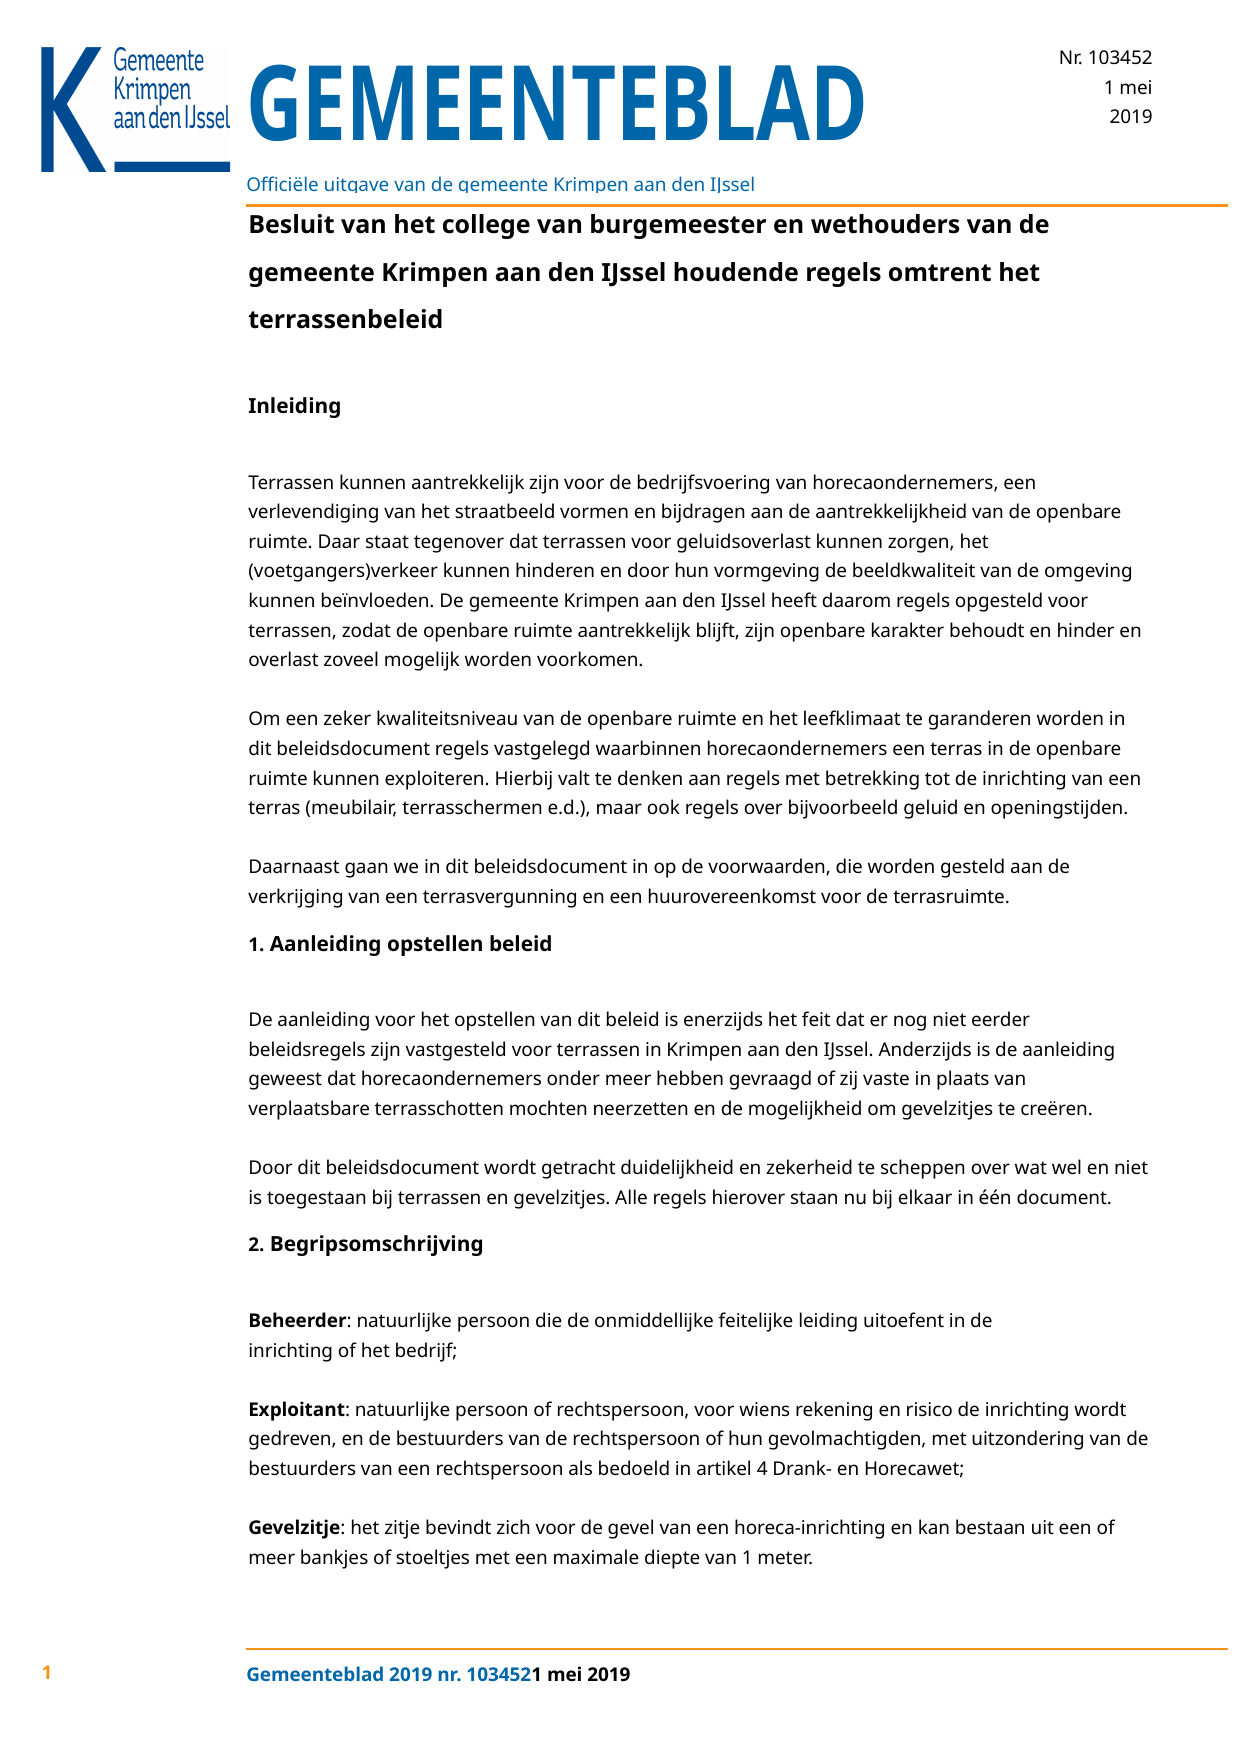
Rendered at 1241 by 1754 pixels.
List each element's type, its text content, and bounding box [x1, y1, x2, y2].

text Inleiding [248, 391, 1152, 420]
text Om een zeker kwaliteitsniveau van de openbare ruimte en het leefklimaat te garanderen worden in dit beleidsdocument regels vastgelegd waarbinnen horecaondernemers een terras in de openbare ruimte kunnen exploiteren. Hierbij valt te denken aan regels met betrekking tot de inrichting van een terras (meubilair, terrasschermen e.d.), maar ook regels over bijvoorbeeld geluid en openingstijden. [248, 706, 1152, 820]
text Door dit beleidsdocument wordt getracht duidelijkheid en zekerheid te scheppen over wat wel en niet is toegestaan bij terrassen en gevelzitjes. Alle regels hierover staan nu bij elkaar in één document. [248, 1154, 1152, 1210]
text 2. Begripsomschrijving [248, 1229, 1152, 1258]
text Beheerder: natuurlijke persoon die de onmiddellijke feitelijke leiding uitoefent in de [248, 1307, 1152, 1333]
text Besluit van het college van burgemeester en wethouders van de gemeente Krimpen aan den IJssel houdende regels omtrent het terrassenbeleid [248, 207, 1152, 336]
text inrichting of het bedrijf; [248, 1337, 1152, 1363]
text Daarnaast gaan we in dit beleidsdocument in op de voorwaarden, die worden gesteld aan de verkrijging van een terrasvergunning en een huurovereenkomst voor de terrasruimte. [248, 853, 1152, 909]
text 1. Aanleiding opstellen beleid [248, 929, 1152, 957]
text Terrassen kunnen aantrekkelijk zijn voor de bedrijfsvoering van horecaondernemers, een verlevendiging van het straatbeeld vormen en bijdragen aan de aantrekkelijkheid van de openbare ruimte. Daar staat tegenover dat terrassen voor geluidsoverlast kunnen zorgen, het (voetgangers)verkeer kunnen hinderen en door hun vormgeving de beeldkwaliteit van de omgeving kunnen beïnvloeden. De gemeente Krimpen aan den IJssel heeft daarom regels opgesteld voor terrassen, zodat de openbare ruimte aantrekkelijk blijft, zijn openbare karakter behoudt en hinder en overlast zoveel mogelijk worden voorkomen. [248, 469, 1152, 672]
text Gevelzitje: het zitje bevindt zich voor de gevel van een horeca-inrichting en kan bestaan uit een of meer bankjes of stoeltjes met een maximale diepte van 1 meter. [248, 1514, 1152, 1570]
text De aanleiding voor het opstellen van dit beleid is enerzijds het feit dat er nog niet eerder beleidsregels zijn vastgesteld voor terrassen in Krimpen aan den IJssel. Anderzijds is de aanleiding geweest dat horecaondernemers onder meer hebben gevraagd of zij vaste in plaats van verplaatsbare terrasschotten mochten neerzetten en de mogelijkheid om gevelzitjes te creëren. [248, 1006, 1152, 1121]
picture [41, 47, 231, 172]
text Exploitant: natuurlijke persoon of rechtspersoon, voor wiens rekening en risico de inrichting wordt gedreven, en de bestuurders van de rechtspersoon of hun gevolmachtigden, met uitzondering van de bestuurders van een rechtspersoon als bedoeld in artikel 4 Drank- en Horecawet; [248, 1396, 1152, 1481]
